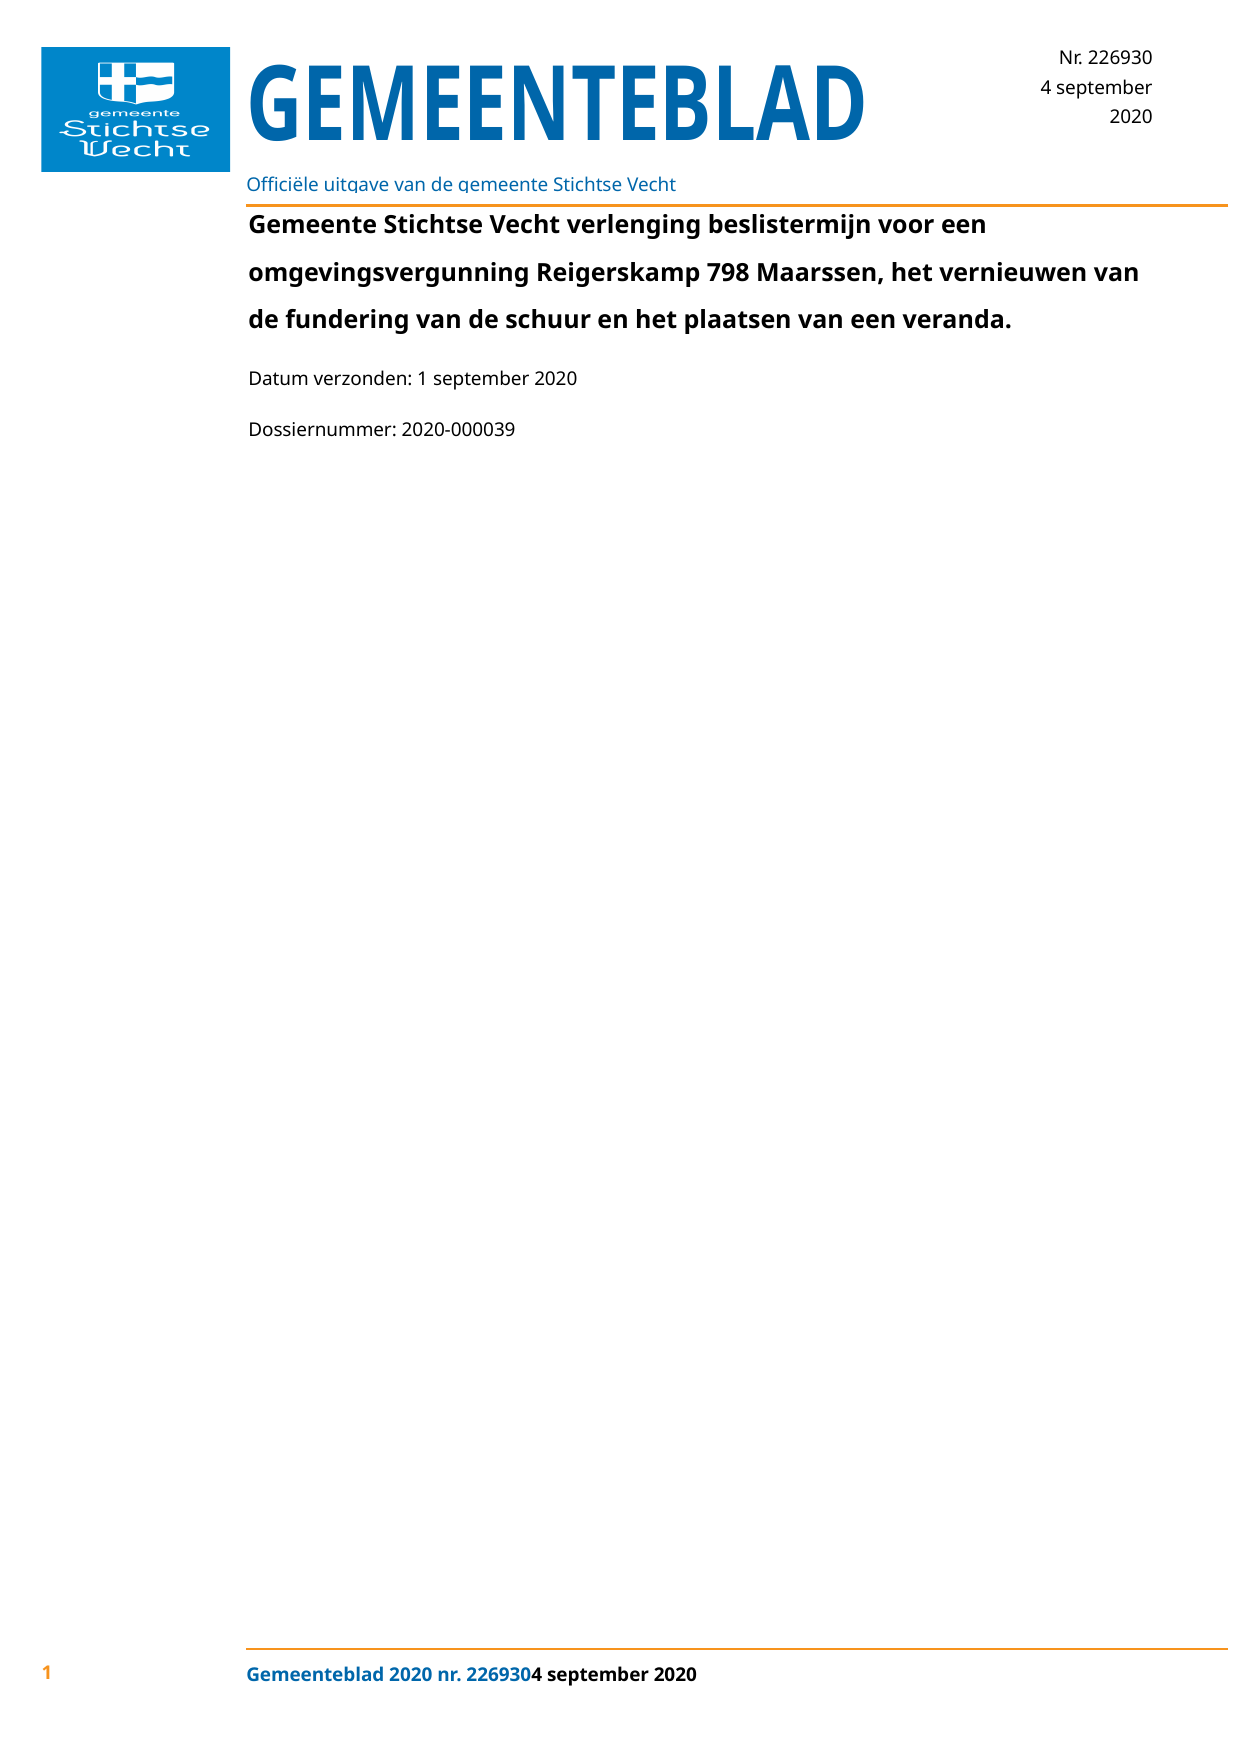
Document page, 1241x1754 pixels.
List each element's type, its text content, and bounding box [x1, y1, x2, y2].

text Datum verzonden: 1 september 2020 [248, 366, 1152, 391]
picture [137, 63, 174, 103]
text Gemeente Stichtse Vecht verlenging beslistermijn voor een omgevingsvergunning Reigerskamp 798 Maarssen, het vernieuwen van de fundering van de schuur en het plaatsen van een veranda. [248, 207, 1152, 336]
picture [99, 63, 135, 101]
text Dossiernummer: 2020-000039 [248, 416, 1152, 442]
